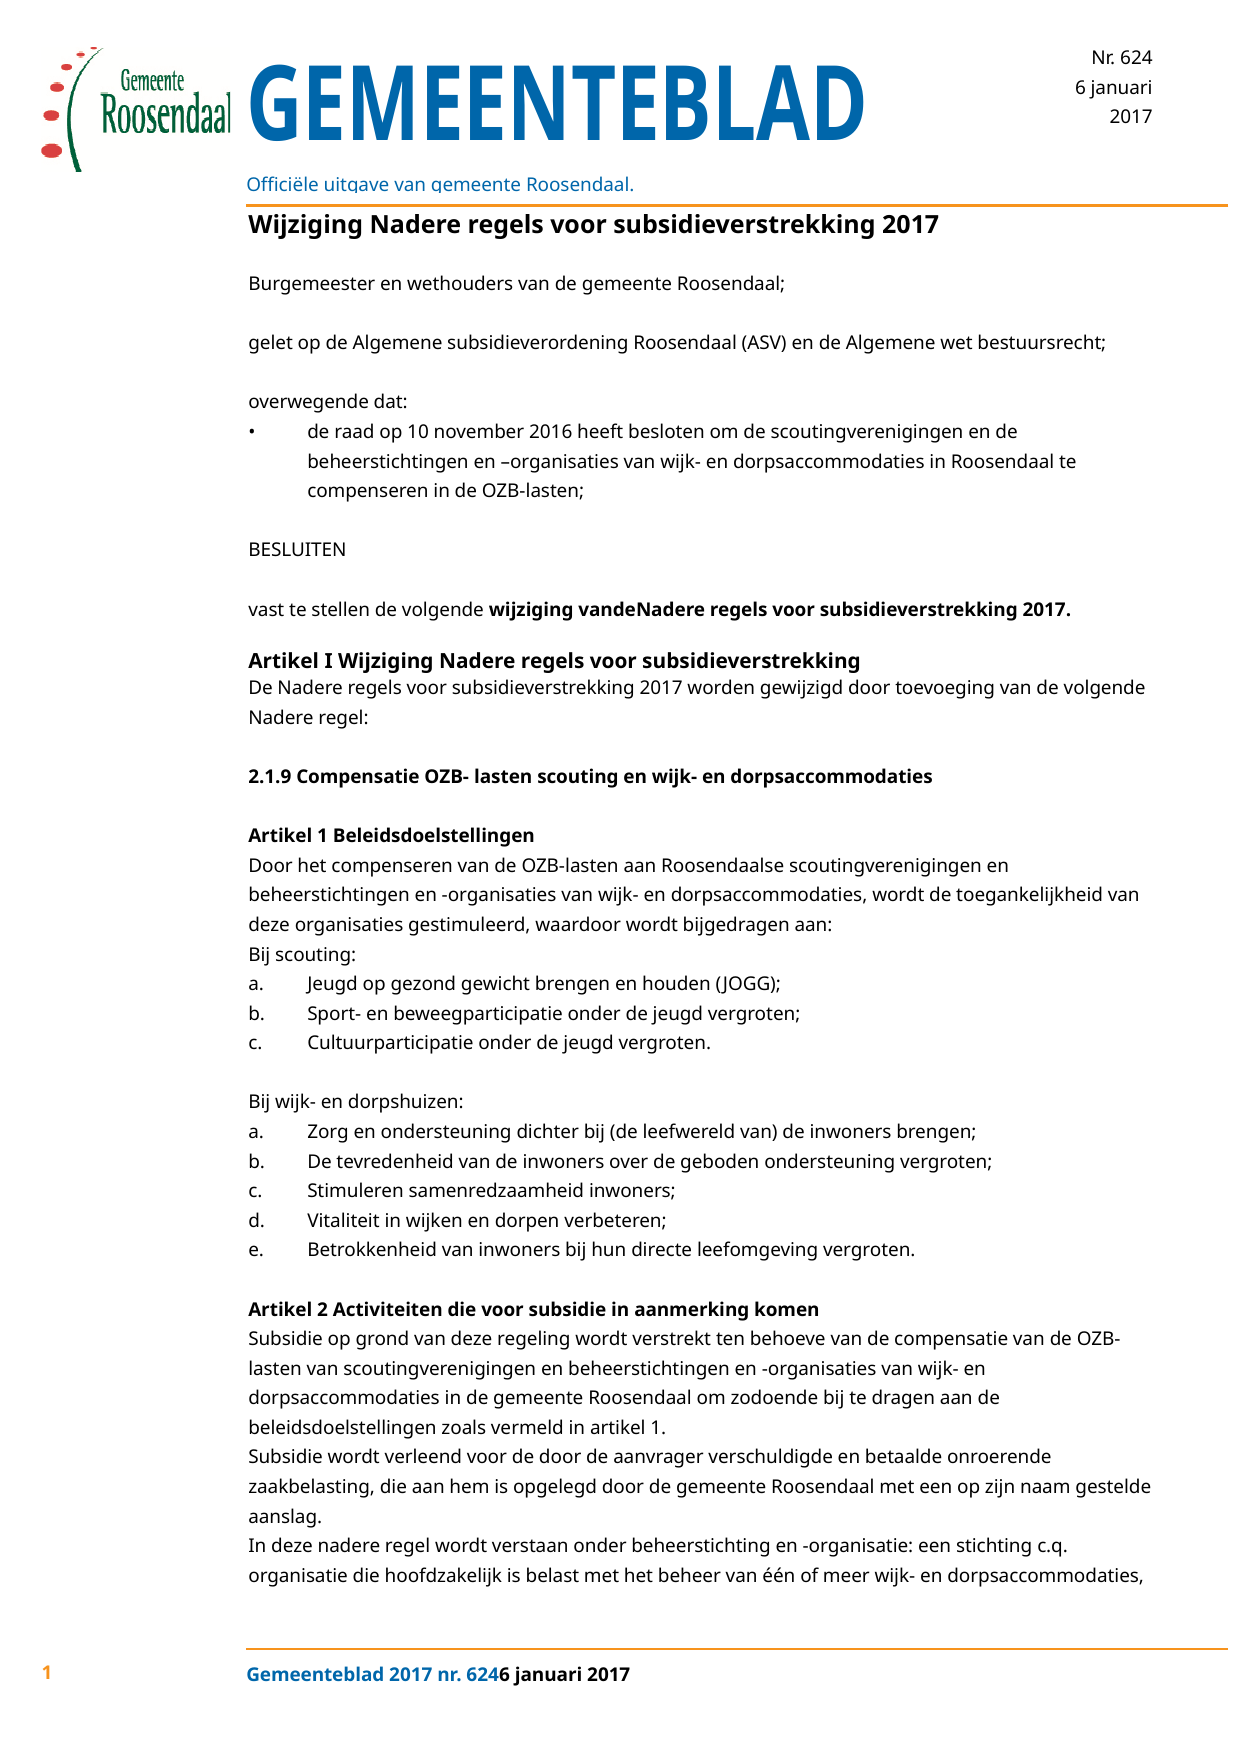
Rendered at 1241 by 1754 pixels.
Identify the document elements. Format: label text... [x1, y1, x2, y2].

text BESLUITEN [248, 537, 1152, 562]
text gelet op de Algemene subsidieverordening Roosendaal (ASV) en de Algemene wet bestuursrecht; [248, 329, 1152, 355]
list de raad op 10 november 2016 heeft besloten om de scoutingverenigingen en de beheerstichtingen en –organisaties van wijk- en dorpsaccommodaties in Roosendaal te compenseren in de OZB-lasten; [248, 418, 1152, 503]
text Bij wijk- en dorpshuizen: [248, 1089, 1152, 1114]
list Sport- en beweegparticipatie onder de jeugd vergroten; [248, 1000, 1152, 1026]
list Jeugd op gezond gewicht brengen en houden (JOGG); [248, 970, 1152, 996]
list Betrokkenheid van inwoners bij hun directe leefomgeving vergroten. [248, 1237, 1152, 1262]
text De Nadere regels voor subsidieverstrekking 2017 worden gewijzigd door toevoeging van de volgende Nadere regel: [248, 674, 1152, 730]
text Artikel 2 Activiteiten die voor subsidie in aanmerking komen [248, 1296, 1152, 1322]
list De tevredenheid van de inwoners over de geboden ondersteuning vergroten; [248, 1148, 1152, 1174]
text Burgemeester en wethouders van de gemeente Roosendaal; [248, 270, 1152, 296]
list Zorg en ondersteuning dichter bij (de leefwereld van) de inwoners brengen; [248, 1118, 1152, 1144]
text Door het compenseren van de OZB-lasten aan Roosendaalse scoutingverenigingen en beheerstichtingen en -organisaties van wijk- en dorpsaccommodaties, wordt de toegankelijkheid van deze organisaties gestimuleerd, waardoor wordt bijgedragen aan: [248, 852, 1152, 937]
text overwegende dat: [248, 389, 1152, 414]
list Vitaliteit in wijken en dorpen verbeteren; [248, 1207, 1152, 1233]
text Bij scouting: [248, 941, 1152, 967]
picture [41, 47, 231, 172]
text Subsidie wordt verleend voor de door de aanvrager verschuldigde en betaalde onroerende zaakbelasting, die aan hem is opgelegd door de gemeente Roosendaal met een op zijn naam gestelde aanslag. [248, 1444, 1152, 1529]
list Cultuurparticipatie onder de jeugd vergroten. [248, 1029, 1152, 1055]
text Artikel 1 Beleidsdoelstellingen [248, 822, 1152, 848]
text In deze nadere regel wordt verstaan onder beheerstichting en -organisatie: een stichting c.q. organisatie die hoofdzakelijk is belast met het beheer van één of meer wijk- en dorpsaccommodaties, [248, 1532, 1152, 1588]
text 2.1.9 Compensatie OZB- lasten scouting en wijk- en dorpsaccommodaties [248, 763, 1152, 789]
text vast te stellen de volgende wijziging vandeNadere regels voor subsidieverstrekking 2017. [248, 596, 1152, 621]
list Stimuleren samenredzaamheid inwoners; [248, 1177, 1152, 1203]
text Subsidie op grond van deze regeling wordt verstrekt ten behoeve van de compensatie van de OZB-lasten van scoutingverenigingen en beheerstichtingen en -organisaties van wijk- en dorpsaccommodaties in de gemeente Roosendaal om zodoende bij te dragen aan de beleidsdoelstellingen zoals vermeld in artikel 1. [248, 1325, 1152, 1440]
text Artikel I Wijziging Nadere regels voor subsidieverstrekking [248, 646, 1152, 674]
text Wijziging Nadere regels voor subsidieverstrekking 2017 [248, 207, 1152, 241]
